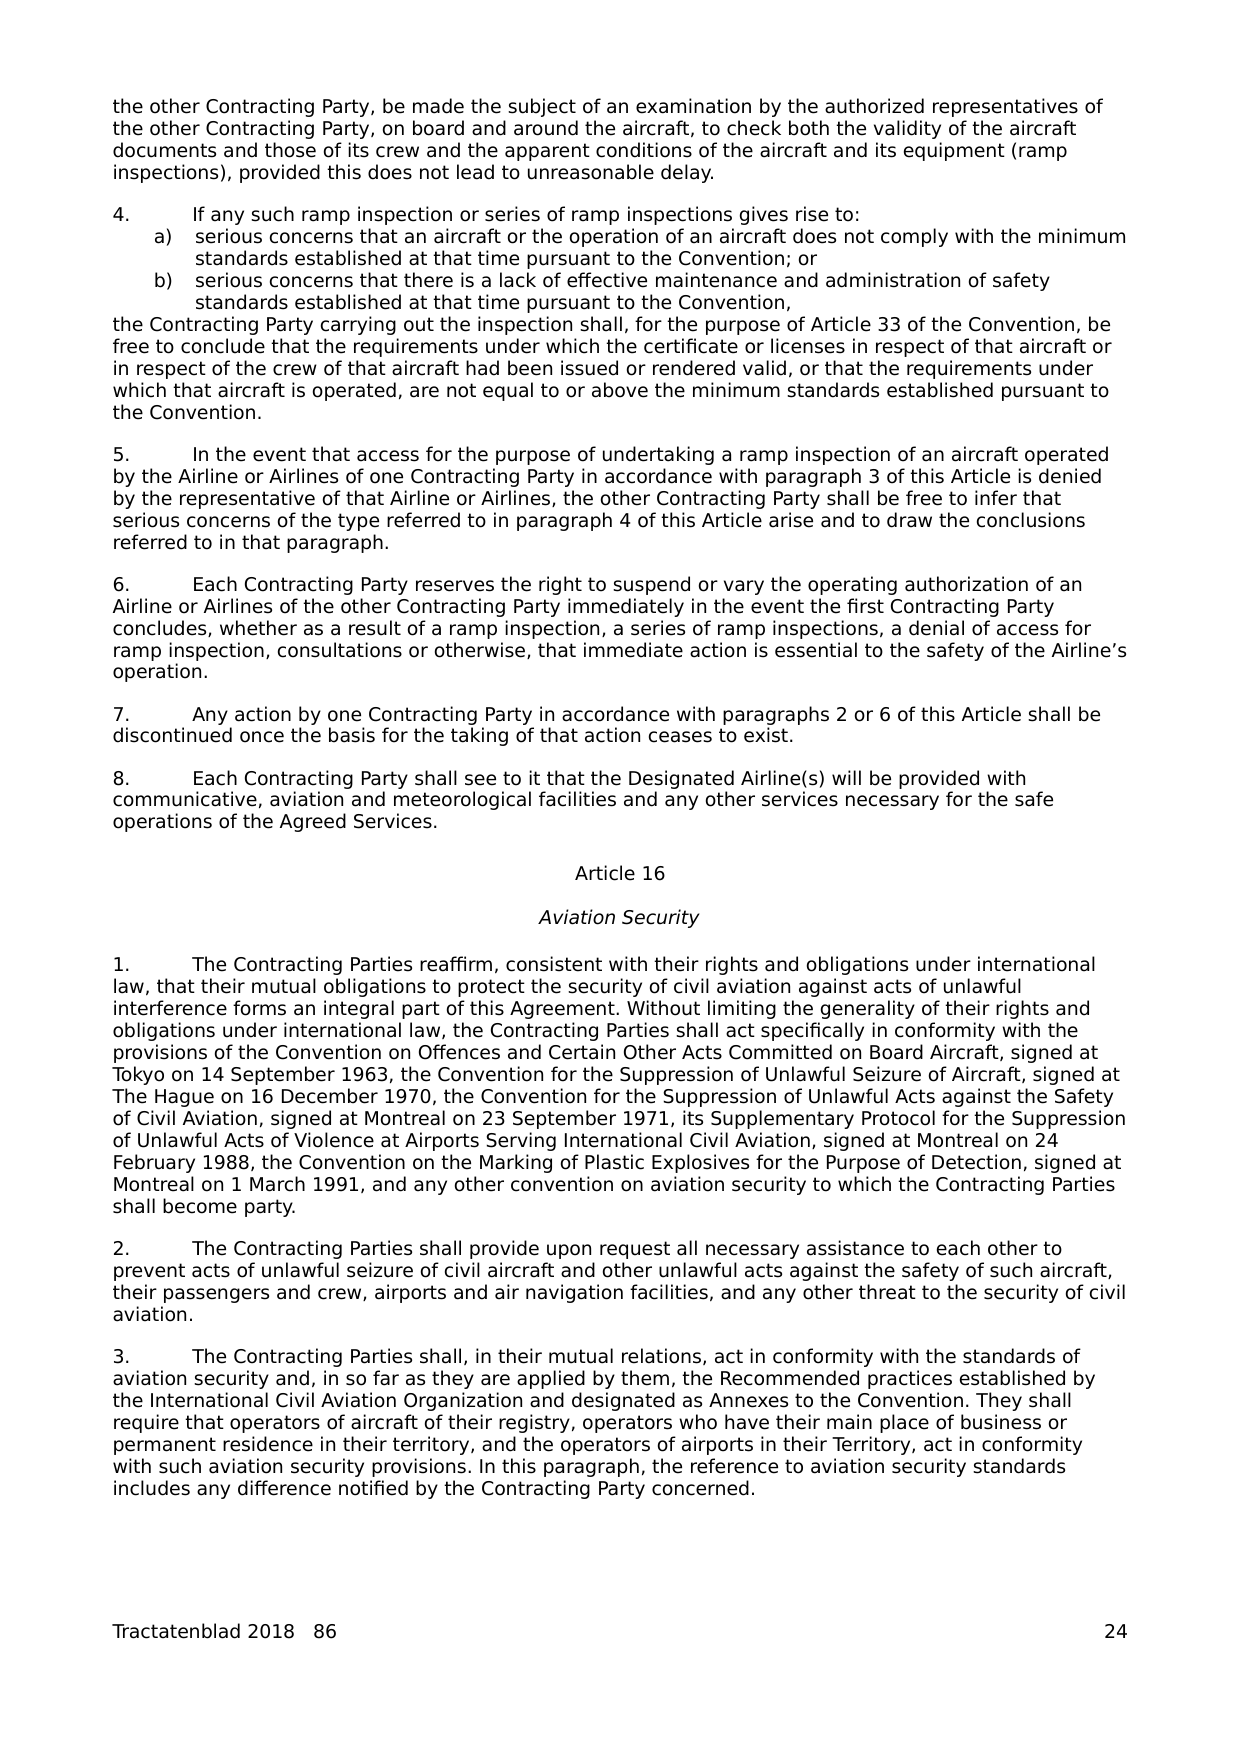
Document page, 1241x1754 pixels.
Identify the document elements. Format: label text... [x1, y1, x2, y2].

text 2. The Contracting Parties shall provide upon request all necessary assistance to each other to prevent acts of unlawful seizure of civil aircraft and other unlawful acts against the safety of such aircraft, their passengers and crew, airports and air navigation facilities, and any other threat to the security of civil aviation. [112, 1238, 1128, 1326]
text 8. Each Contracting Party shall see to it that the Designated Airline(s) will be provided with communicative, aviation and meteorological facilities and any other services necessary for the safe operations of the Agreed Services. [112, 767, 1128, 833]
text a) serious concerns that an aircraft or the operation of an aircraft does not comply with the minimum standards established at that time pursuant to the Convention; or [153, 226, 1128, 270]
text b) serious concerns that there is a lack of effective maintenance and administration of safety standards established at that time pursuant to the Convention, [153, 270, 1128, 314]
text 6. Each Contracting Party reserves the right to suspend or vary the operating authorization of an Airline or Airlines of the other Contracting Party immediately in the event the first Contracting Party concludes, whether as a result of a ramp inspection, a series of ramp inspections, a denial of access for ramp inspection, consultations or otherwise, that immediate action is essential to the safety of the Airline’s operation. [112, 573, 1128, 683]
text 5. In the event that access for the purpose of undertaking a ramp inspection of an aircraft operated by the Airline or Airlines of one Contracting Party in accordance with paragraph 3 of this Article is denied by the representative of that Airline or Airlines, the other Contracting Party shall be free to infer that serious concerns of the type referred to in paragraph 4 of this Article arise and to draw the conclusions referred to in that paragraph. [112, 444, 1128, 553]
text 7. Any action by one Contracting Party in accordance with paragraphs 2 or 6 of this Article shall be discontinued once the basis for the taking of that action ceases to exist. [112, 703, 1128, 747]
text the Contracting Party carrying out the inspection shall, for the purpose of Article 33 of the Convention, be free to conclude that the requirements under which the certificate or licenses in respect of that aircraft or in respect of the crew of that aircraft had been issued or rendered valid, or that the requirements under which that aircraft is operated, are not equal to or above the minimum standards established pursuant to the Convention. [112, 314, 1128, 424]
text 3. The Contracting Parties shall, in their mutual relations, act in conformity with the standards of aviation security and, in so far as they are applied by them, the Recommended practices established by the International Civil Aviation Organization and designated as Annexes to the Convention. They shall require that operators of aircraft of their registry, operators who have their main place of business or permanent residence in their territory, and the operators of airports in their Territory, act in conformity with such aviation security provisions. In this paragraph, the reference to aviation security standards includes any difference notified by the Contracting Party concerned. [112, 1346, 1128, 1500]
text 4. If any such ramp inspection or series of ramp inspections gives rise to: [112, 204, 1128, 226]
subtitle Article 16 Aviation Security [112, 863, 1128, 929]
text 1. The Contracting Parties reaffirm, consistent with their rights and obligations under international law, that their mutual obligations to protect the security of civil aviation against acts of unlawful interference forms an integral part of this Agreement. Without limiting the generality of their rights and obligations under international law, the Contracting Parties shall act specifically in conformity with the provisions of the Convention on Offences and Certain Other Acts Committed on Board Aircraft, signed at Tokyo on 14 September 1963, the Convention for the Suppression of Unlawful Seizure of Aircraft, signed at The Hague on 16 December 1970, the Convention for the Suppression of Unlawful Acts against the Safety of Civil Aviation, signed at Montreal on 23 September 1971, its Supplementary Protocol for the Suppression of Unlawful Acts of Violence at Airports Serving International Civil Aviation, signed at Montreal on 24 February 1988, the Convention on the Marking of Plastic Explosives for the Purpose of Detection, signed at Montreal on 1 March 1991, and any other convention on aviation security to which the Contracting Parties shall become party. [112, 954, 1128, 1218]
text the other Contracting Party, be made the subject of an examination by the authorized representatives of the other Contracting Party, on board and around the aircraft, to check both the validity of the aircraft documents and those of its crew and the apparent conditions of the aircraft and its equipment (ramp inspections), provided this does not lead to unreasonable delay. [112, 96, 1128, 184]
